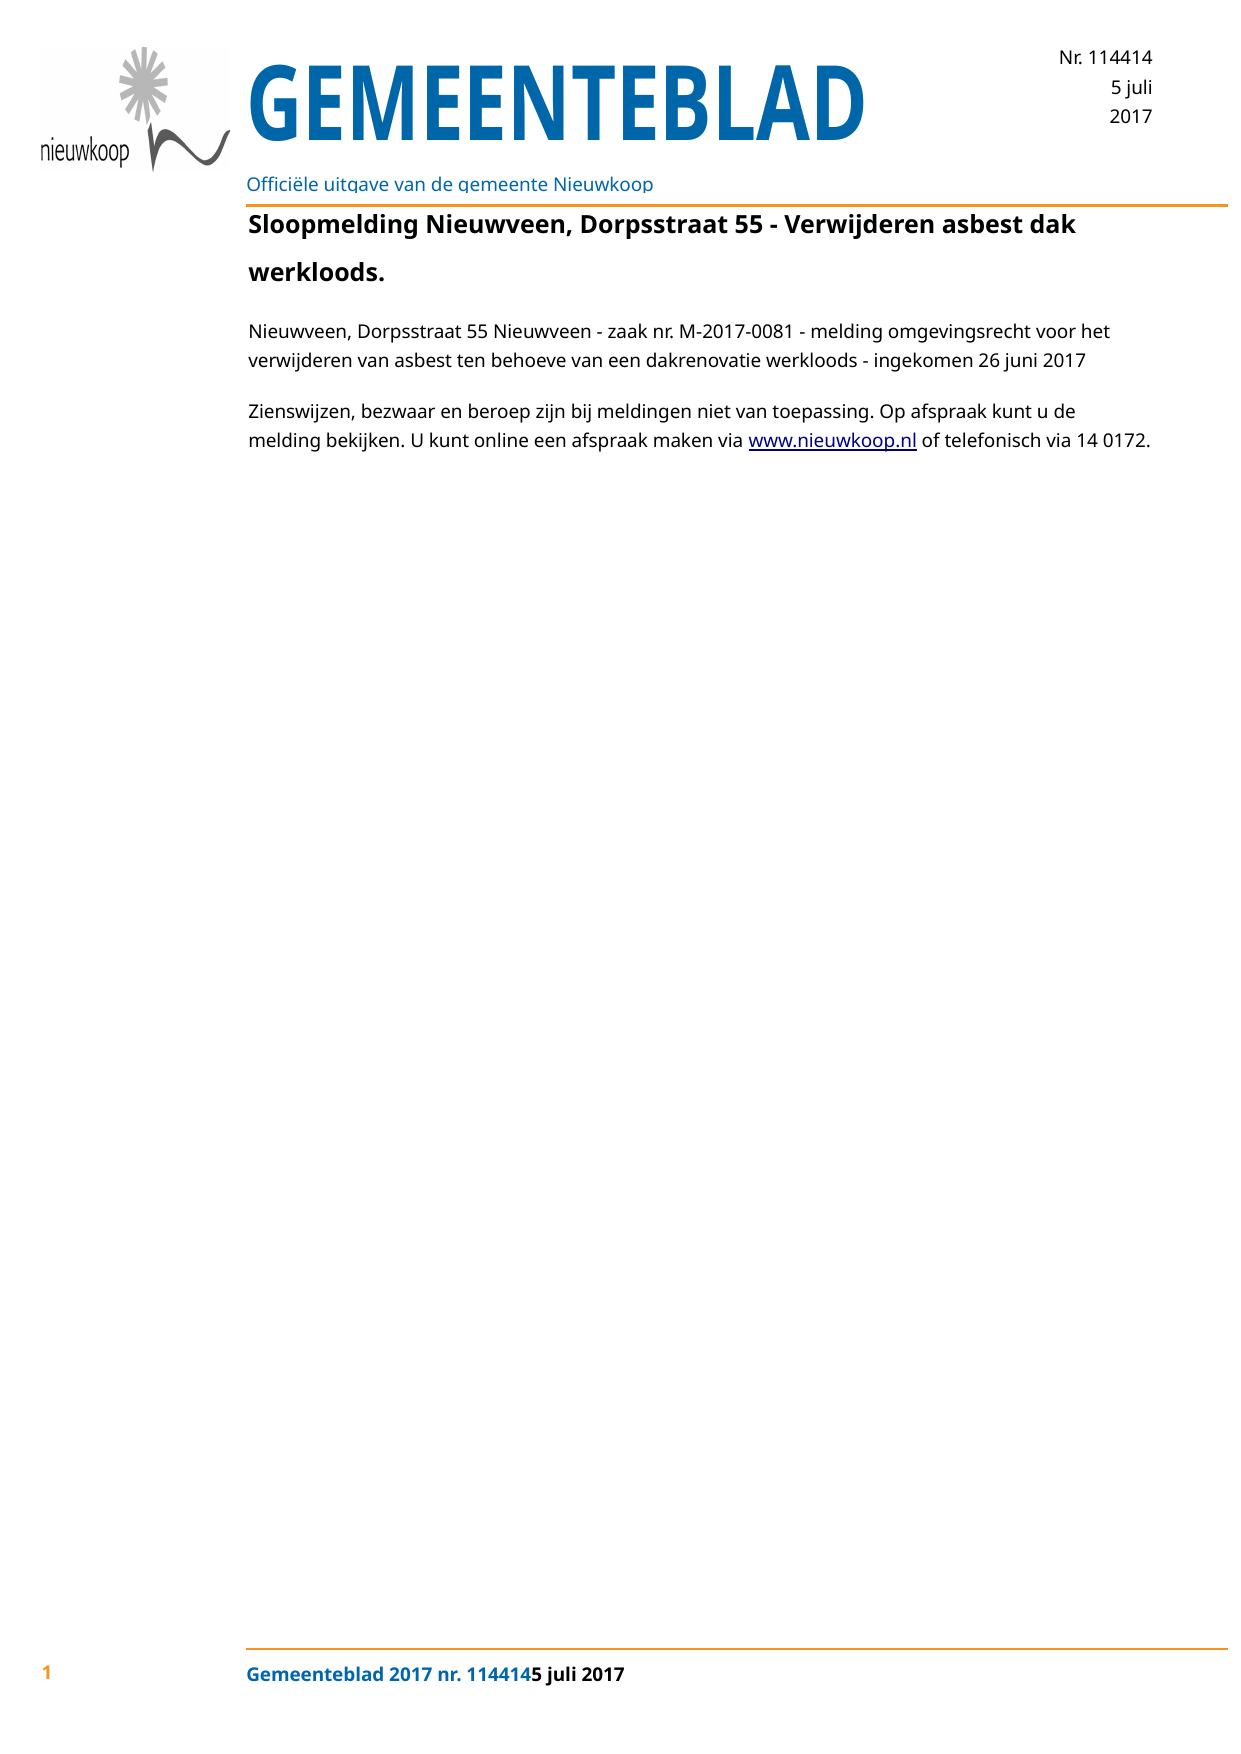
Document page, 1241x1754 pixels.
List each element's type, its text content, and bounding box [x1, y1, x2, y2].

picture [41, 47, 231, 172]
text Zienswijzen, bezwaar en beroep zijn bij meldingen niet van toepassing. Op afspraak kunt u de melding bekijken. U kunt online een afspraak maken via www.nieuwkoop.nl of telefonisch via 14 0172. [248, 398, 1152, 453]
text Nieuwveen, Dorpsstraat 55 Nieuwveen - zaak nr. M-2017-0081 - melding omgevingsrecht voor het verwijderen van asbest ten behoeve van een dakrenovatie werkloods - ingekomen 26 juni 2017 [248, 318, 1152, 373]
text Sloopmelding Nieuwveen, Dorpsstraat 55 - Verwijderen asbest dak werkloods. [248, 207, 1152, 288]
